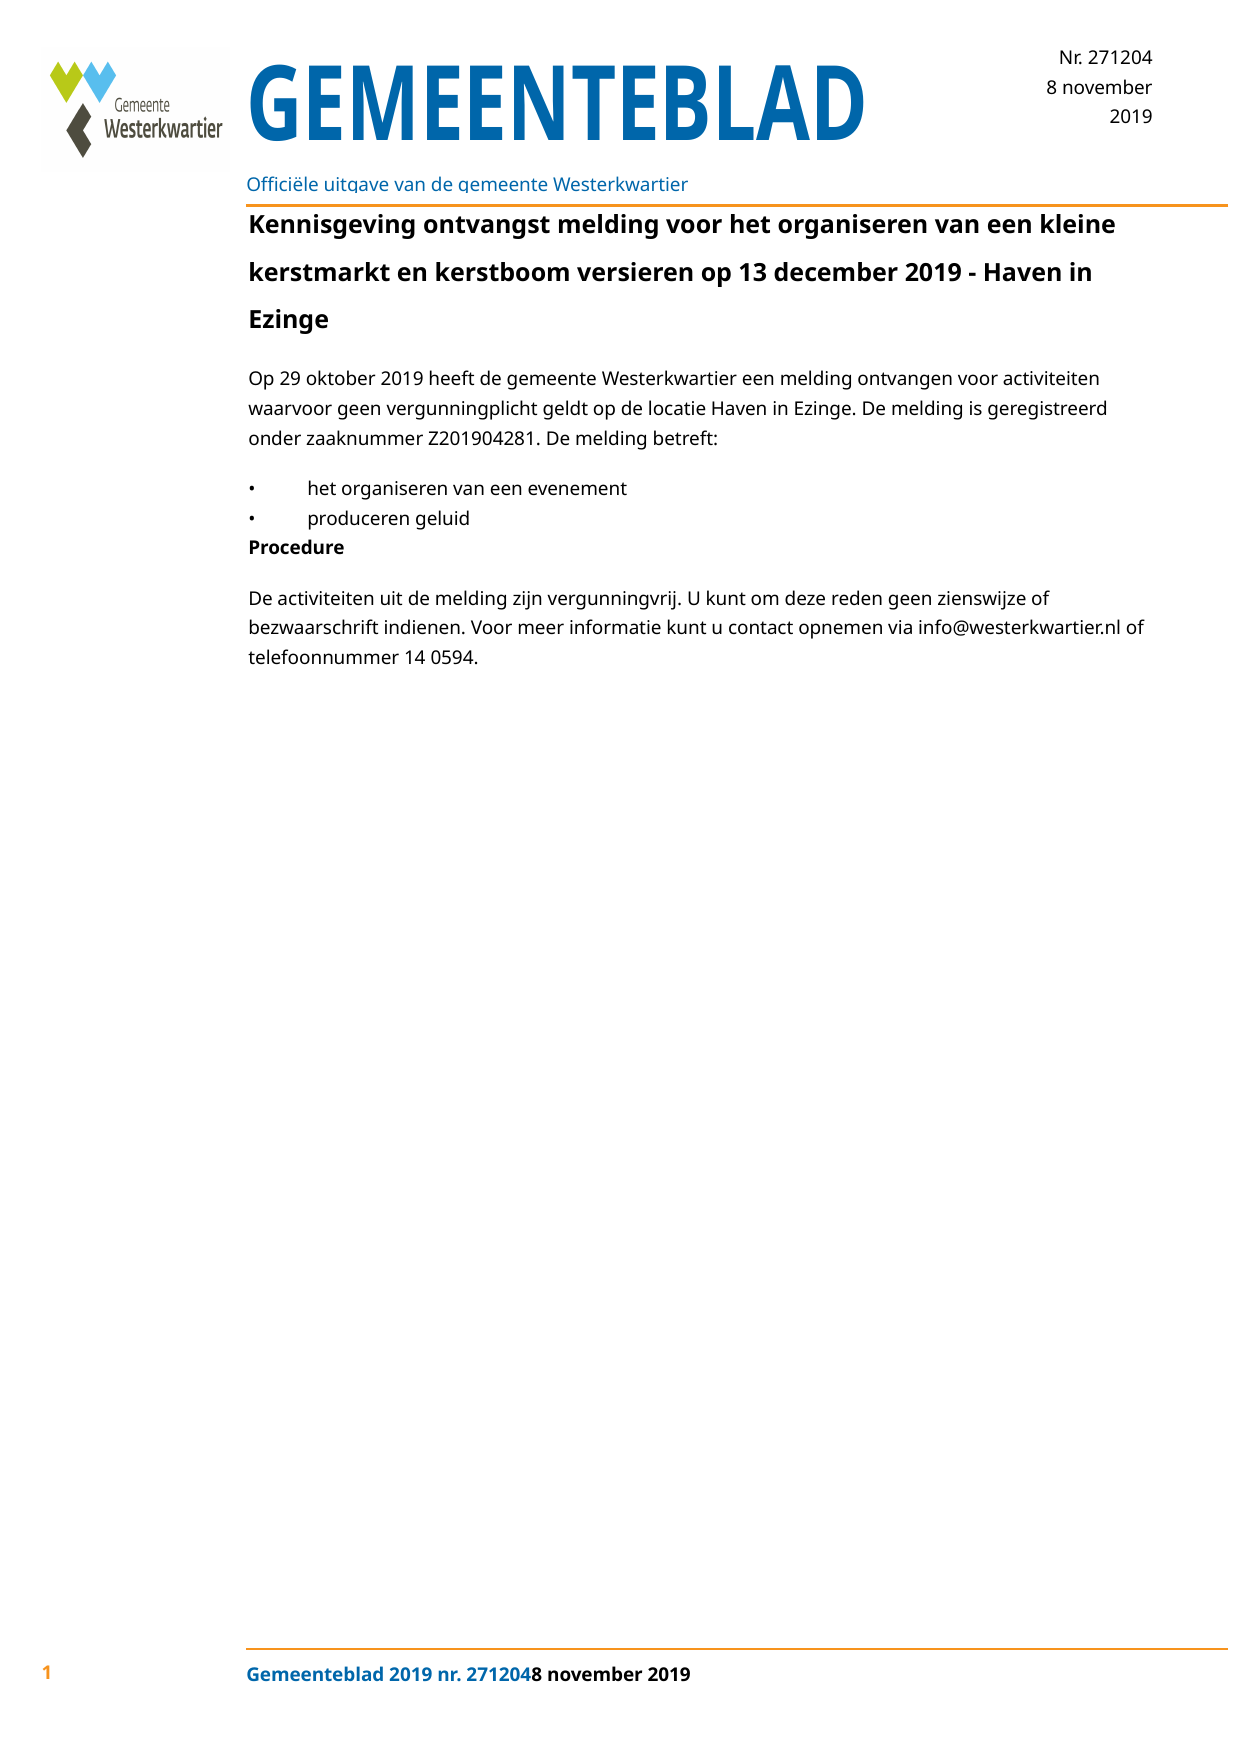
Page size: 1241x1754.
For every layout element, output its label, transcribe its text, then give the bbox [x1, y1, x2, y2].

text De activiteiten uit de melding zijn vergunningvrij. U kunt om deze reden geen zienswijze of bezwaarschrift indienen. Voor meer informatie kunt u contact opnemen via info@westerkwartier.nl of telefoonnummer 14 0594. [248, 585, 1152, 669]
list het organiseren van een evenement [248, 475, 1152, 501]
picture [41, 47, 231, 172]
text Procedure [248, 534, 1152, 560]
list produceren geluid [248, 505, 1152, 530]
text Op 29 oktober 2019 heeft de gemeente Westerkwartier een melding ontvangen voor activiteiten waarvoor geen vergunningplicht geldt op de locatie Haven in Ezinge. De melding is geregistreerd onder zaaknummer Z201904281. De melding betreft: [248, 366, 1152, 450]
text Kennisgeving ontvangst melding voor het organiseren van een kleine kerstmarkt en kerstboom versieren op 13 december 2019 - Haven in Ezinge [248, 207, 1152, 336]
